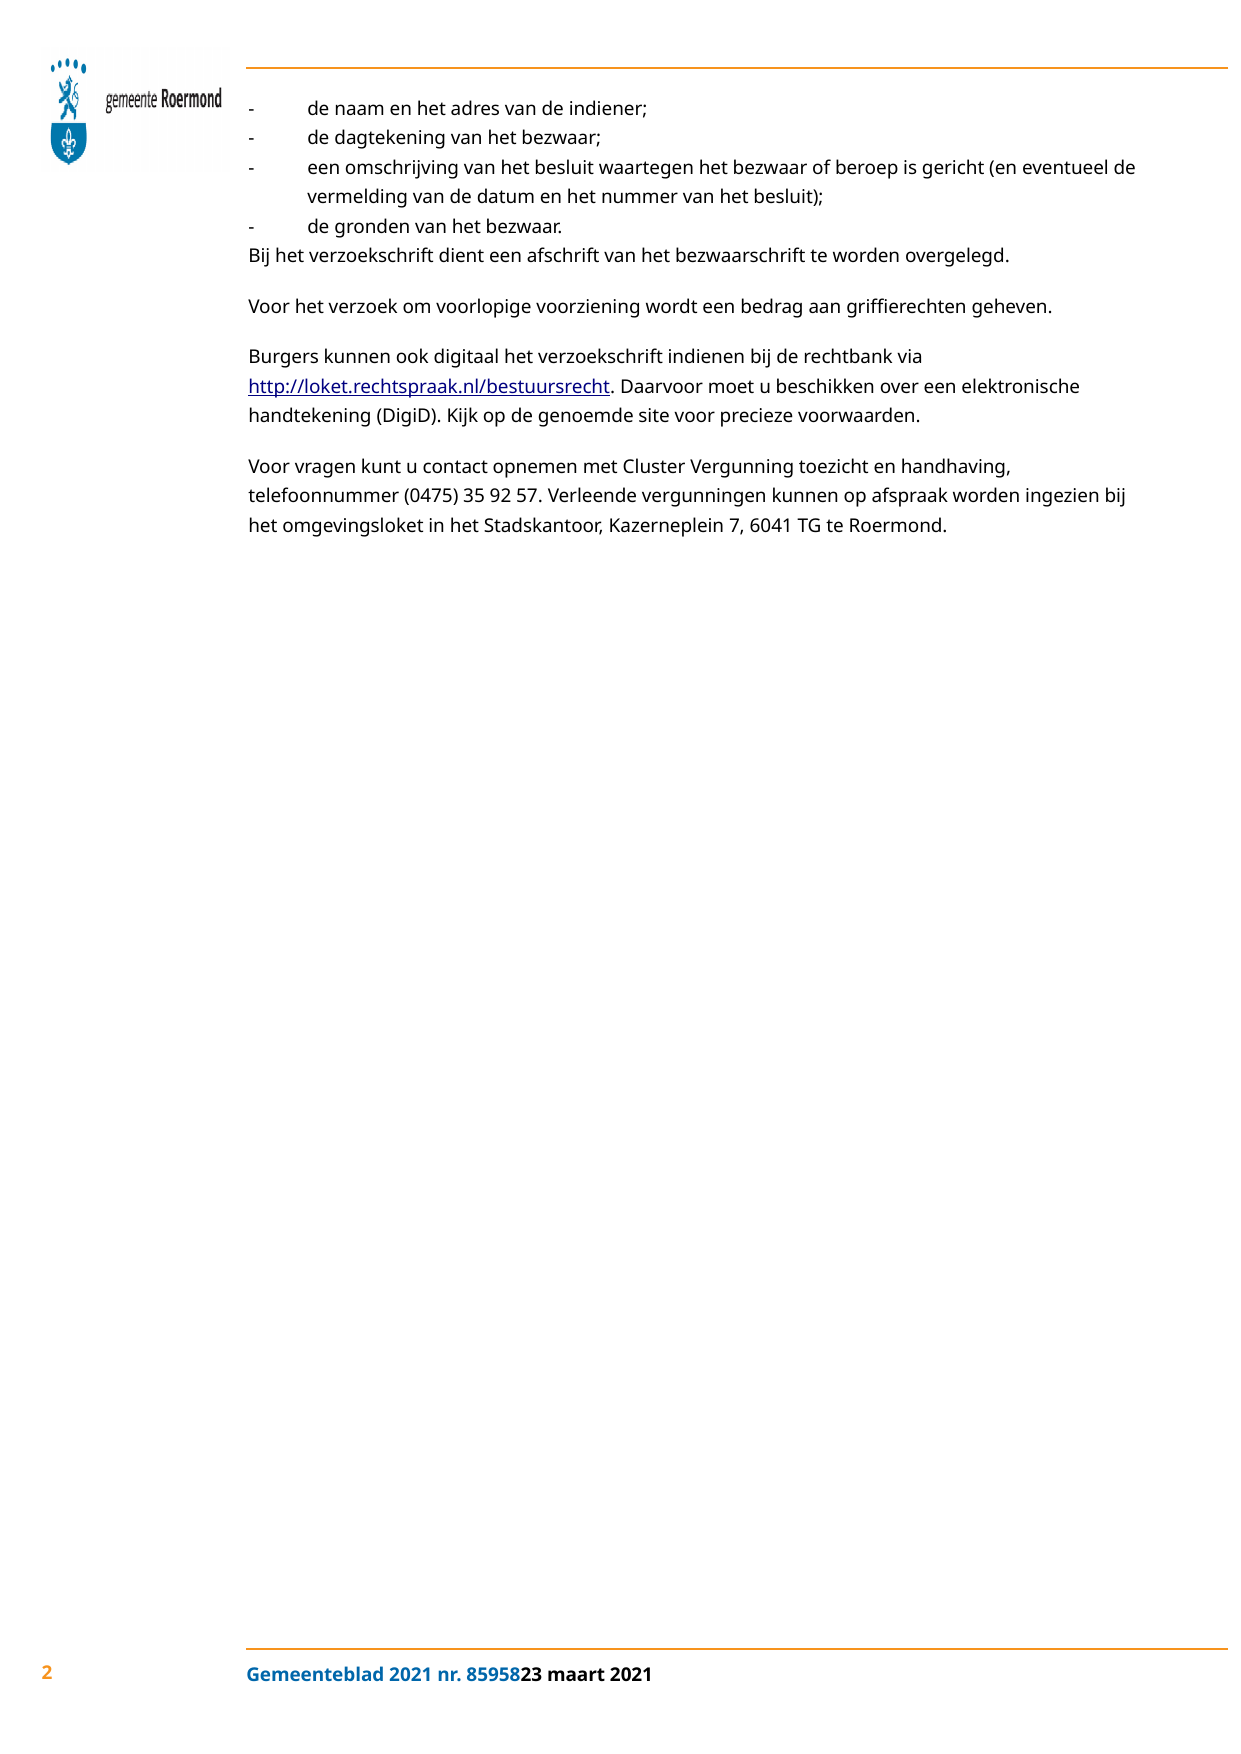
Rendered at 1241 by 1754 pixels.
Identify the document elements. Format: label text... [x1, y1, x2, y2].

text Voor het verzoek om voorlopige voorziening wordt een bedrag aan griffierechten geheven. [248, 293, 1152, 319]
text Voor vragen kunt u contact opnemen met Cluster Vergunning toezicht en handhaving, telefoonnummer (0475) 35 92 57. Verleende vergunningen kunnen op afspraak worden ingezien bij het omgevingsloket in het Stadskantoor, Kazerneplein 7, 6041 TG te Roermond. [248, 453, 1152, 538]
text Burgers kunnen ook digitaal het verzoekschrift indienen bij de rechtbank via http://loket.rechtspraak.nl/bestuursrecht. Daarvoor moet u beschikken over een elektronische handtekening (DigiD). Kijk op de genoemde site voor precieze voorwaarden. [248, 343, 1152, 428]
list de naam en het adres van de indiener; [248, 95, 1152, 121]
list de dagtekening van het bezwaar; [248, 124, 1152, 150]
picture [41, 47, 231, 172]
list de gronden van het bezwaar. [248, 213, 1152, 239]
list een omschrijving van het besluit waartegen het bezwaar of beroep is gericht (en eventueel de vermelding van de datum en het nummer van het besluit); [248, 154, 1152, 209]
text Bij het verzoekschrift dient een afschrift van het bezwaarschrift te worden overgelegd. [248, 243, 1152, 268]
